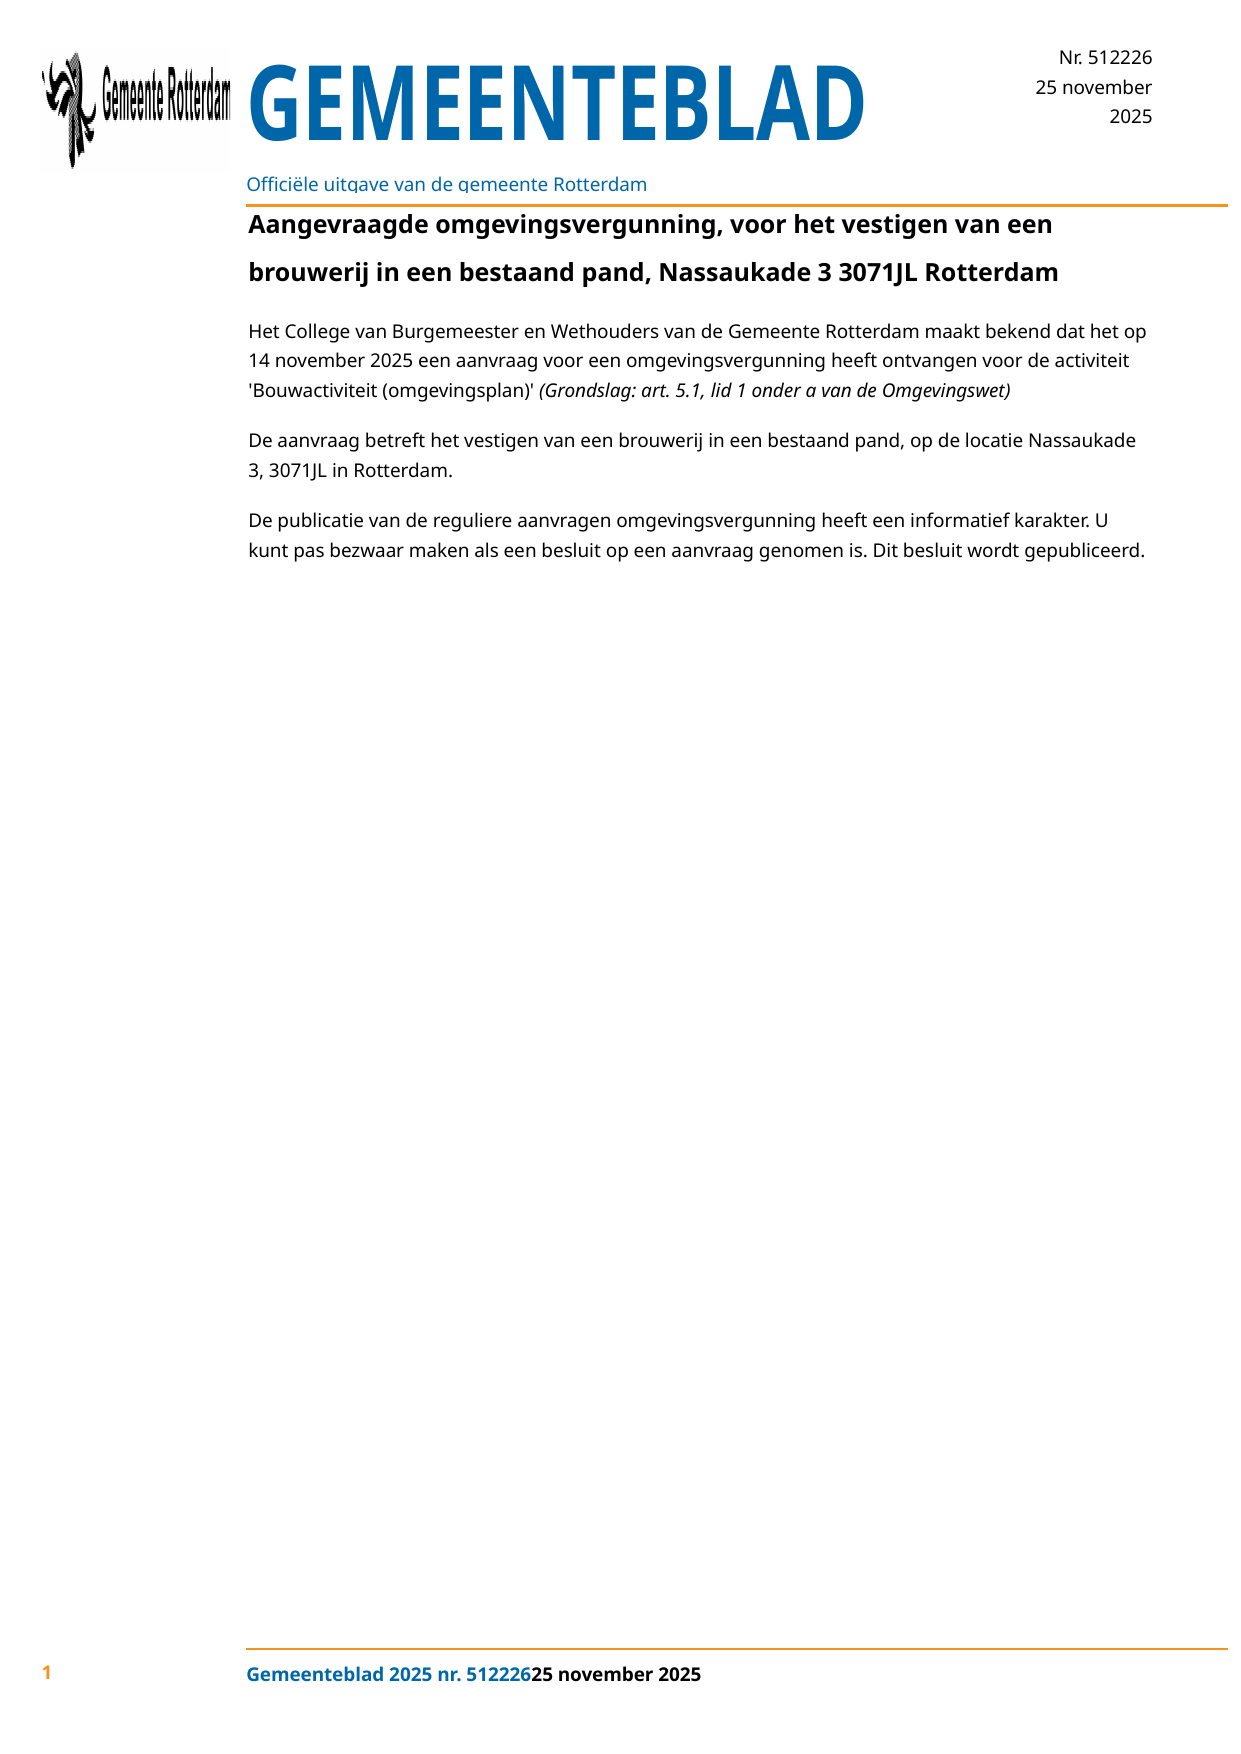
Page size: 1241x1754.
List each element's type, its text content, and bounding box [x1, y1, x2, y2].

text Aangevraagde omgevingsvergunning, voor het vestigen van een brouwerij in een bestaand pand, Nassaukade 3 3071JL Rotterdam [248, 207, 1152, 288]
picture [41, 47, 231, 172]
text Het College van Burgemeester en Wethouders van de Gemeente Rotterdam maakt bekend dat het op 14 november 2025 een aanvraag voor een omgevingsvergunning heeft ontvangen voor de activiteit 'Bouwactiviteit (omgevingsplan)' (Grondslag: art. 5.1, lid 1 onder a van de Omgevingswet) [248, 318, 1152, 403]
text De aanvraag betreft het vestigen van een brouwerij in een bestaand pand, op de locatie Nassaukade 3, 3071JL in Rotterdam. [248, 427, 1152, 483]
text De publicatie van de reguliere aanvragen omgevingsvergunning heeft een informatief karakter. U kunt pas bezwaar maken als een besluit op een aanvraag genomen is. Dit besluit wordt gepubliceerd. [248, 507, 1152, 563]
